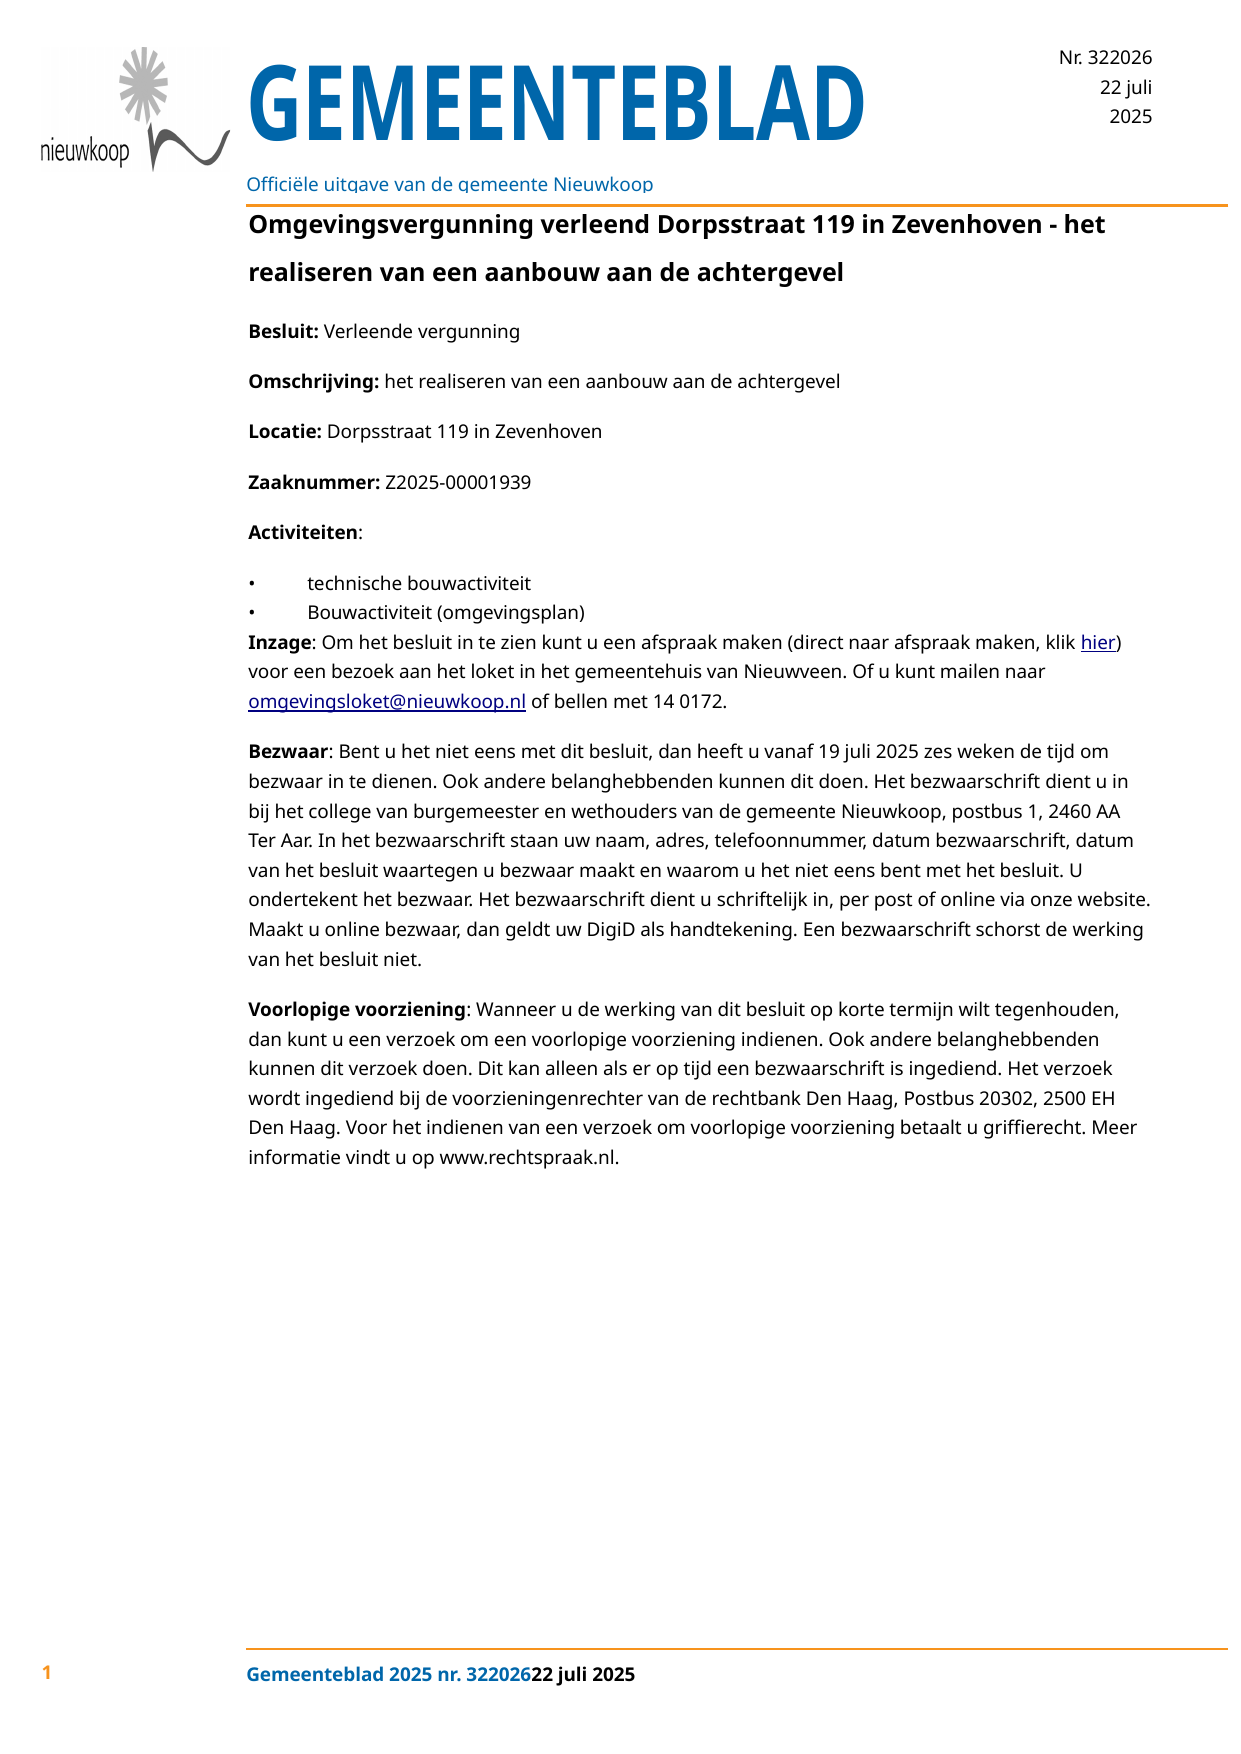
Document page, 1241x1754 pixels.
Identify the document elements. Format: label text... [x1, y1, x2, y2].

text Activiteiten: [248, 519, 1152, 545]
list Bouwactiviteit (omgevingsplan) [248, 599, 1152, 625]
text Inzage: Om het besluit in te zien kunt u een afspraak maken (direct naar afspraak maken, klik hier) voor een bezoek aan het loket in het gemeentehuis van Nieuwveen. Of u kunt mailen naar omgevingsloket@nieuwkoop.nl of bellen met 14 0172. [248, 629, 1152, 714]
list technische bouwactiviteit [248, 570, 1152, 596]
text Locatie: Dorpsstraat 119 in Zevenhoven [248, 419, 1152, 444]
picture [41, 47, 231, 172]
text Omgevingsvergunning verleend Dorpsstraat 119 in Zevenhoven - het realiseren van een aanbouw aan de achtergevel [248, 207, 1152, 288]
text Voorlopige voorziening: Wanneer u de werking van dit besluit op korte termijn wilt tegenhouden, dan kunt u een verzoek om een voorlopige voorziening indienen. Ook andere belanghebbenden kunnen dit verzoek doen. Dit kan alleen als er op tijd een bezwaarschrift is ingediend. Het verzoek wordt ingediend bij de voorzieningenrechter van de rechtbank Den Haag, Postbus 20302, 2500 EH Den Haag. Voor het indienen van een verzoek om voorlopige voorziening betaalt u griffierecht. Meer informatie vindt u op www.rechtspraak.nl. [248, 996, 1152, 1170]
text Omschrijving: het realiseren van een aanbouw aan de achtergevel [248, 368, 1152, 394]
text Besluit: Verleende vergunning [248, 318, 1152, 344]
text Bezwaar: Bent u het niet eens met dit besluit, dan heeft u vanaf 19 juli 2025 zes weken de tijd om bezwaar in te dienen. Ook andere belanghebbenden kunnen dit doen. Het bezwaarschrift dient u in bij het college van burgemeester en wethouders van de gemeente Nieuwkoop, postbus 1, 2460 AA Ter Aar. In het bezwaarschrift staan uw naam, adres, telefoonnummer, datum bezwaarschrift, datum van het besluit waartegen u bezwaar maakt en waarom u het niet eens bent met het besluit. U ondertekent het bezwaar. Het bezwaarschrift dient u schriftelijk in, per post of online via onze website. Maakt u online bezwaar, dan geldt uw DigiD als handtekening. Een bezwaarschrift schorst de werking van het besluit niet. [248, 739, 1152, 972]
text Zaaknummer: Z2025-00001939 [248, 469, 1152, 495]
